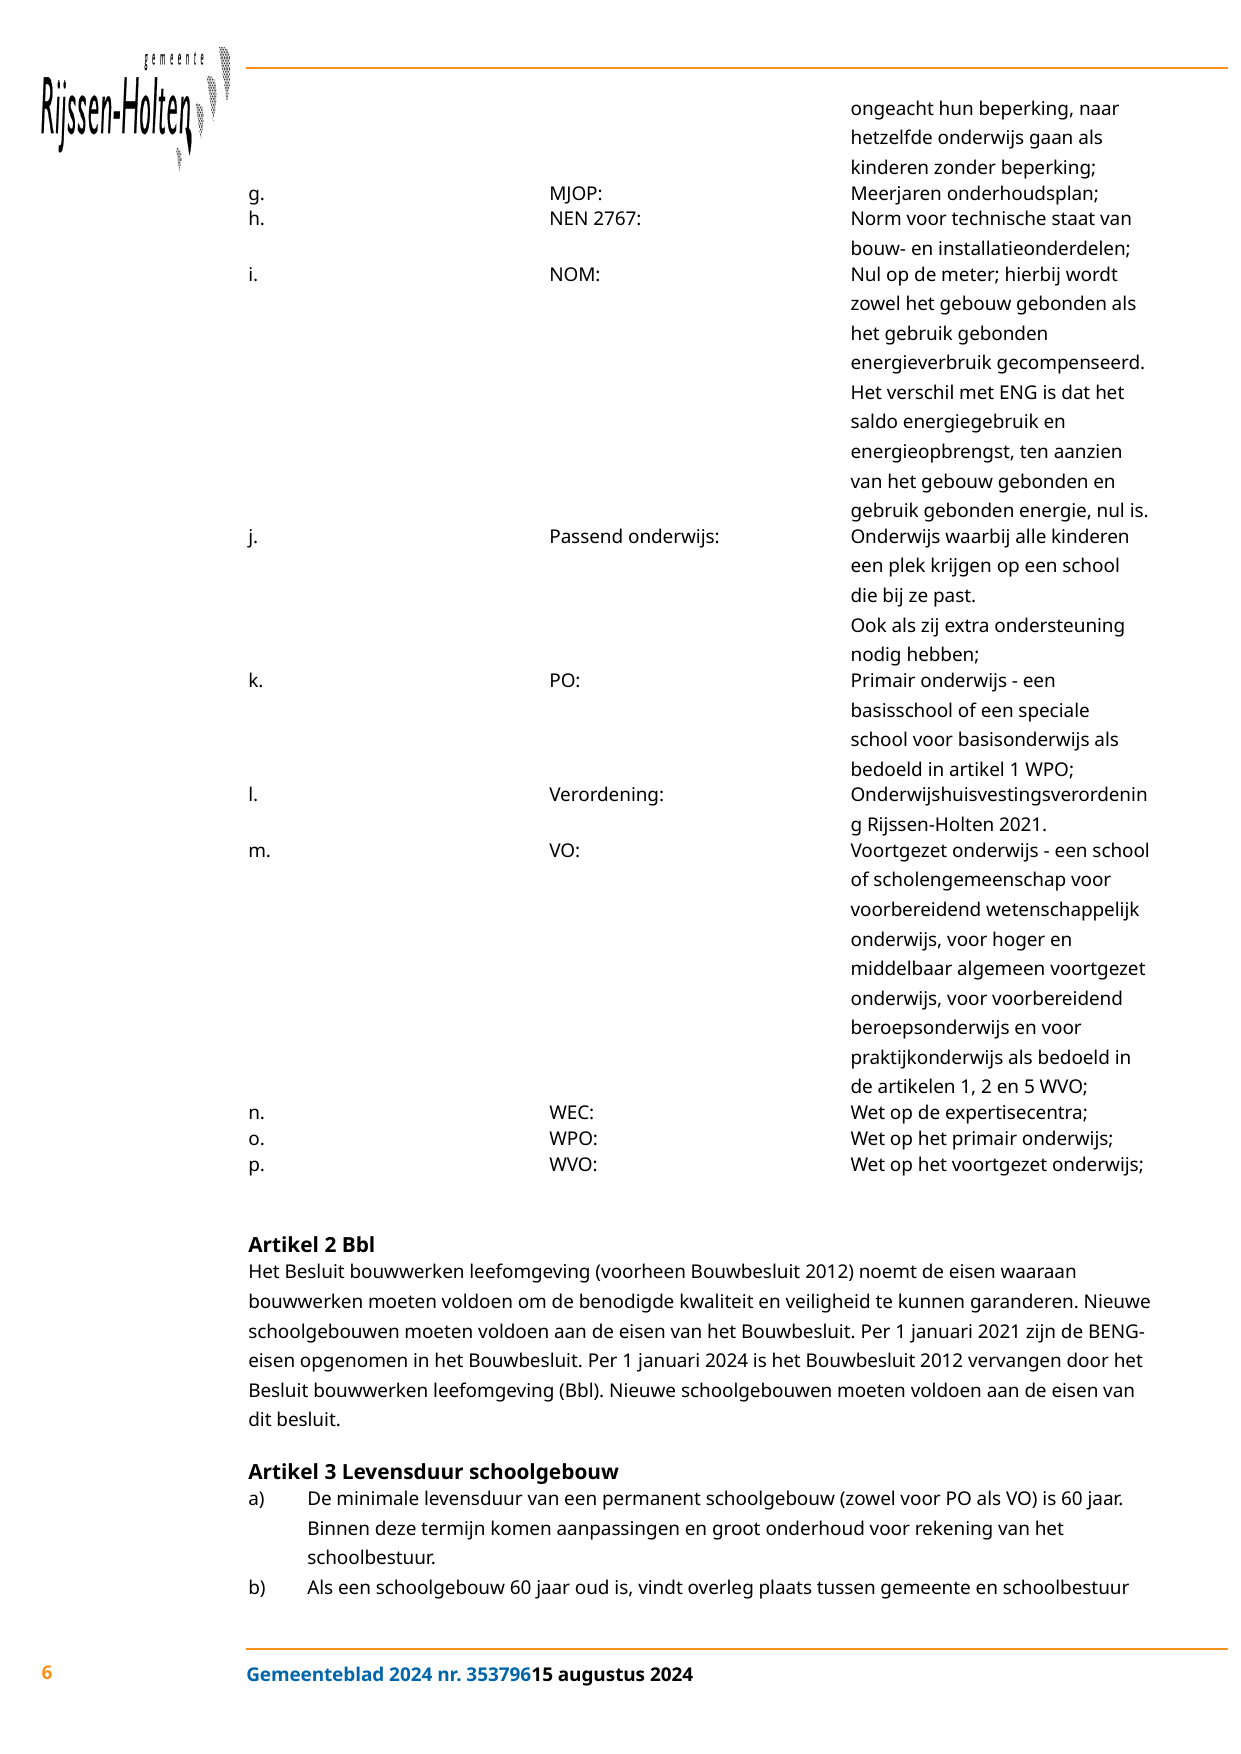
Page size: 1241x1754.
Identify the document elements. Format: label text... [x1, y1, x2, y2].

table_cell p. [248, 1151, 549, 1177]
table_cell Wet op het primair onderwijs; [850, 1125, 1152, 1151]
table_cell NOM: [549, 261, 850, 523]
table_cell [248, 95, 549, 180]
table_cell Wet op de expertisecentra; [850, 1099, 1152, 1125]
table_cell n. [248, 1099, 549, 1125]
table_cell [549, 95, 850, 180]
table_cell WEC: [549, 1099, 850, 1125]
list De minimale levensduur van een permanent schoolgebouw (zowel voor PO als VO) is 60 jaar. Binnen deze termijn komen aanpassingen en groot onderhoud voor rekening van het schoolbestuur. [248, 1485, 1152, 1570]
table_cell i. [248, 261, 549, 523]
picture [41, 47, 231, 172]
table_cell Norm voor technische staat van bouw- en installatieonderdelen; [850, 205, 1152, 261]
table_cell Passend onderwijs: [549, 523, 850, 667]
table_cell o. [248, 1125, 549, 1151]
list Als een schoolgebouw 60 jaar oud is, vindt overleg plaats tussen gemeente en schoolbestuur [248, 1574, 1152, 1600]
table_cell h. [248, 205, 549, 261]
table_cell Primair onderwijs - een basisschool of een speciale school voor basisonderwijs als bedoeld in artikel 1 WPO; [850, 667, 1152, 782]
text Artikel 3 Levensduur schoolgebouw [248, 1457, 1152, 1485]
table_cell WPO: [549, 1125, 850, 1151]
table_cell Voortgezet onderwijs - een school of scholengemeenschap voor voorbereidend wetenschappelijk onderwijs, voor hoger en middelbaar algemeen voortgezet onderwijs, voor voorbereidend beroepsonderwijs en voor praktijkonderwijs als bedoeld in de artikelen 1, 2 en 5 WVO; [850, 837, 1152, 1099]
table_cell Onderwijshuisvestingsverordening Rijssen-Holten 2021. [850, 782, 1152, 837]
text Het Besluit bouwwerken leefomgeving (voorheen Bouwbesluit 2012) noemt de eisen waaraan bouwwerken moeten voldoen om de benodigde kwaliteit en veiligheid te kunnen garanderen. Nieuwe schoolgebouwen moeten voldoen aan de eisen van het Bouwbesluit. Per 1 januari 2021 zijn de BENG-eisen opgenomen in het Bouwbesluit. Per 1 januari 2024 is het Bouwbesluit 2012 vervangen door het Besluit bouwwerken leefomgeving (Bbl). Nieuwe schoolgebouwen moeten voldoen aan de eisen van dit besluit. [248, 1259, 1152, 1432]
table_cell ongeacht hun beperking, naar hetzelfde onderwijs gaan als kinderen zonder beperking; [850, 95, 1152, 180]
table_cell Verordening: [549, 782, 850, 837]
table_cell m. [248, 837, 549, 1099]
table_cell Nul op de meter; hierbij wordt zowel het gebouw gebonden als het gebruik gebonden energieverbruik gecompenseerd. Het verschil met ENG is dat het saldo energiegebruik en energieopbrengst, ten aanzien van het gebouw gebonden en gebruik gebonden energie, nul is. [850, 261, 1152, 523]
table_cell j. [248, 523, 549, 667]
text Artikel 2 Bbl [248, 1230, 1152, 1259]
table_cell MJOP: [549, 180, 850, 205]
table_cell Onderwijs waarbij alle kinderen een plek krijgen op een school die bij ze past. Ook als zij extra ondersteuning nodig hebben; [850, 523, 1152, 667]
table_cell VO: [549, 837, 850, 1099]
table_cell g. [248, 180, 549, 205]
table_cell PO: [549, 667, 850, 782]
table_cell l. [248, 782, 549, 837]
table_cell k. [248, 667, 549, 782]
table_cell Wet op het voortgezet onderwijs; [850, 1151, 1152, 1177]
table_cell NEN 2767: [549, 205, 850, 261]
table_cell Meerjaren onderhoudsplan; [850, 180, 1152, 205]
table_cell WVO: [549, 1151, 850, 1177]
